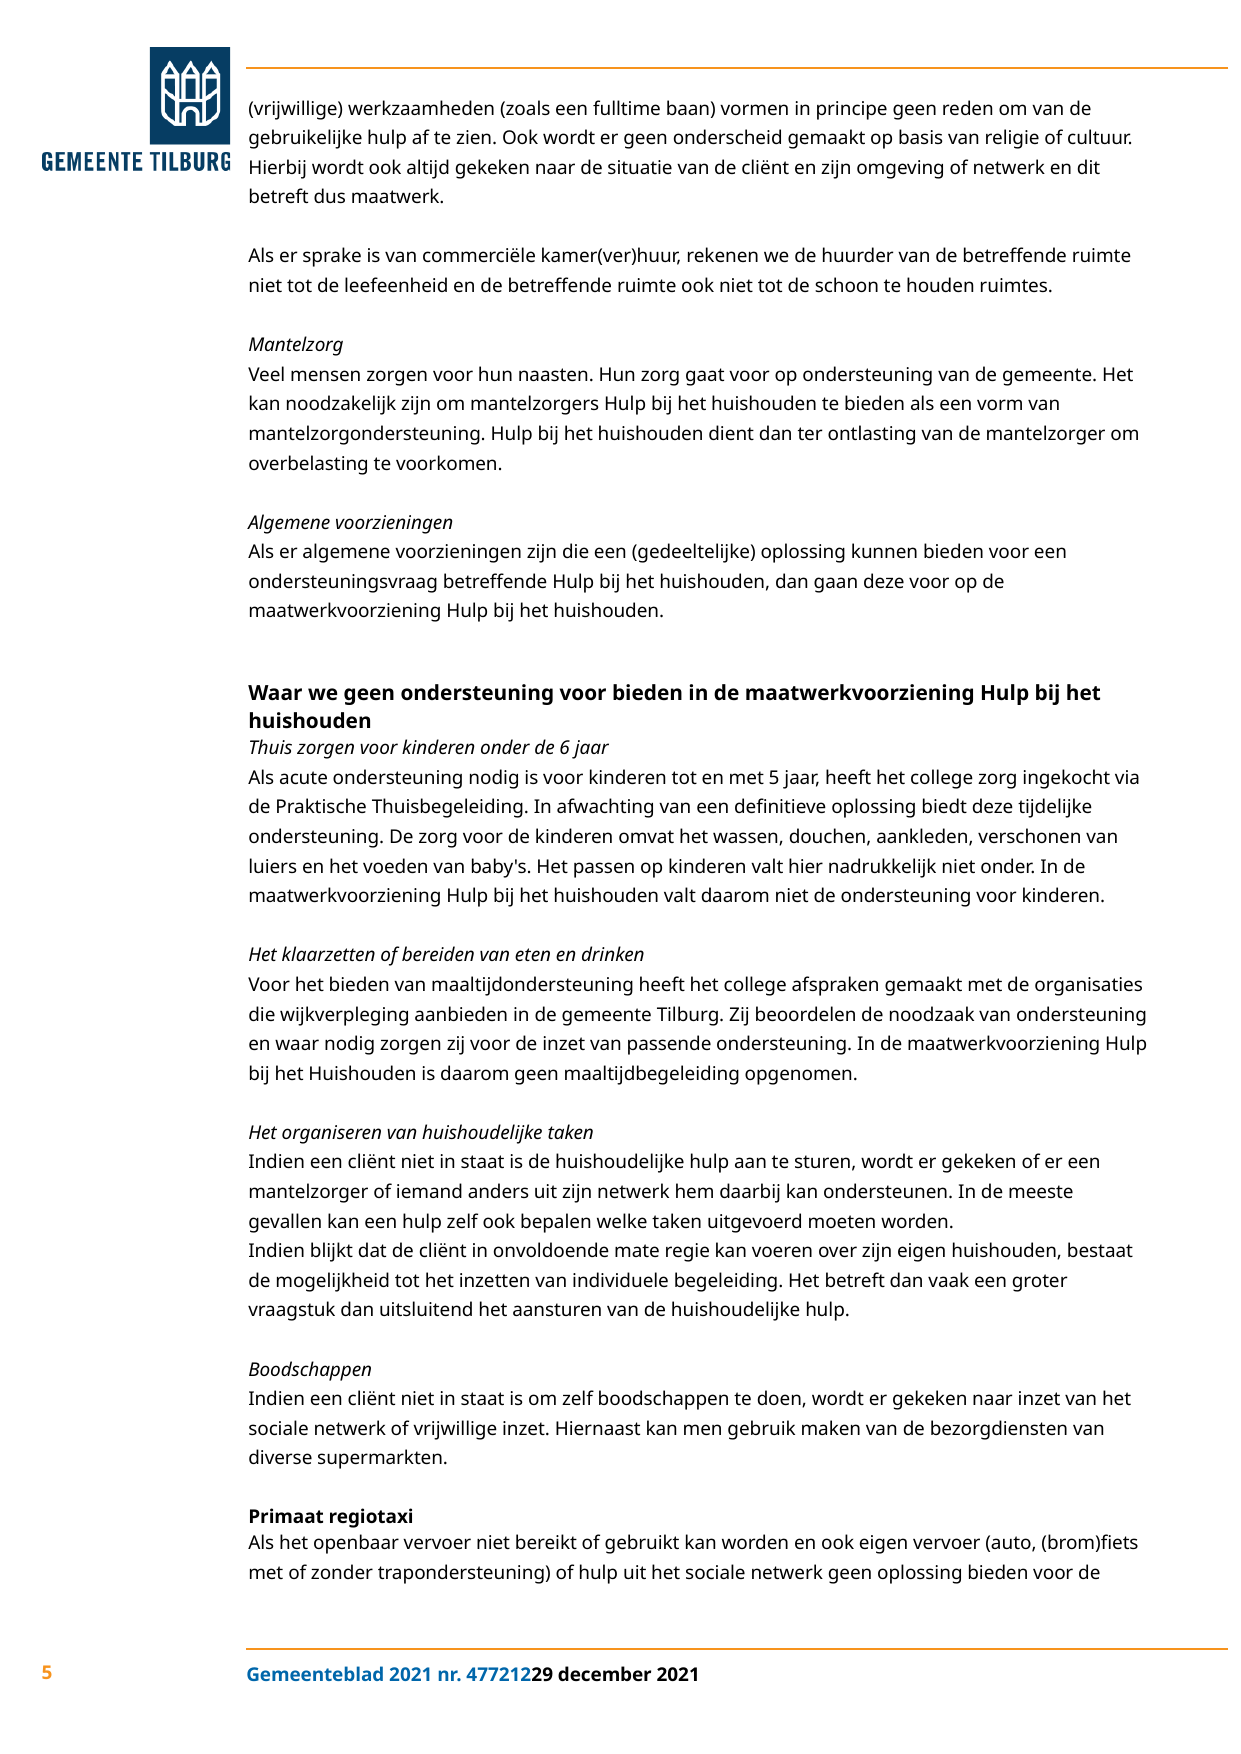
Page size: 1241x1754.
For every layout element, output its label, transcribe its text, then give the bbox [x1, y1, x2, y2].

picture [41, 47, 231, 172]
text Algemene voorzieningen [248, 509, 1152, 535]
text Boodschappen [248, 1356, 1152, 1382]
text Primaat regiotaxi [248, 1504, 1152, 1529]
text Als er algemene voorzieningen zijn die een (gedeeltelijke) oplossing kunnen bieden voor een ondersteuningsvraag betreffende Hulp bij het huishouden, dan gaan deze voor op de maatwerkvoorziening Hulp bij het huishouden. [248, 538, 1152, 623]
text Waar we geen ondersteuning voor bieden in de maatwerkvoorziening Hulp bij het huishouden [248, 678, 1152, 734]
text Het organiseren van huishoudelijke taken [248, 1119, 1152, 1145]
text Veel mensen zorgen voor hun naasten. Hun zorg gaat voor op ondersteuning van de gemeente. Het kan noodzakelijk zijn om mantelzorgers Hulp bij het huishouden te bieden als een vorm van mantelzorgondersteuning. Hulp bij het huishouden dient dan ter ontlasting van de mantelzorger om overbelasting te voorkomen. [248, 361, 1152, 476]
text (vrijwillige) werkzaamheden (zoals een fulltime baan) vormen in principe geen reden om van de gebruikelijke hulp af te zien. Ook wordt er geen onderscheid gemaakt op basis van religie of cultuur. Hierbij wordt ook altijd gekeken naar de situatie van de cliënt en zijn omgeving of netwerk en dit betreft dus maatwerk. [248, 95, 1152, 209]
text Het klaarzetten of bereiden van eten en drinken [248, 942, 1152, 967]
text Thuis zorgen voor kinderen onder de 6 jaar [248, 734, 1152, 760]
text Als acute ondersteuning nodig is voor kinderen tot en met 5 jaar, heeft het college zorg ingekocht via de Praktische Thuisbegeleiding. In afwachting van een definitieve oplossing biedt deze tijdelijke ondersteuning. De zorg voor de kinderen omvat het wassen, douchen, aankleden, verschonen van luiers en het voeden van baby's. Het passen op kinderen valt hier nadrukkelijk niet onder. In de maatwerkvoorziening Hulp bij het huishouden valt daarom niet de ondersteuning voor kinderen. [248, 764, 1152, 908]
text Indien blijkt dat de cliënt in onvoldoende mate regie kan voeren over zijn eigen huishouden, bestaat de mogelijkheid tot het inzetten van individuele begeleiding. Het betreft dan vaak een groter vraagstuk dan uitsluitend het aansturen van de huishoudelijke hulp. [248, 1237, 1152, 1322]
text Voor het bieden van maaltijdondersteuning heeft het college afspraken gemaakt met de organisaties die wijkverpleging aanbieden in de gemeente Tilburg. Zij beoordelen de noodzaak van ondersteuning en waar nodig zorgen zij voor de inzet van passende ondersteuning. In de maatwerkvoorziening Hulp bij het Huishouden is daarom geen maaltijdbegeleiding opgenomen. [248, 971, 1152, 1086]
text Indien een cliënt niet in staat is de huishoudelijke hulp aan te sturen, wordt er gekeken of er een mantelzorger of iemand anders uit zijn netwerk hem daarbij kan ondersteunen. In de meeste gevallen kan een hulp zelf ook bepalen welke taken uitgevoerd moeten worden. [248, 1149, 1152, 1234]
text Als er sprake is van commerciële kamer(ver)huur, rekenen we de huurder van de betreffende ruimte niet tot de leefeenheid en de betreffende ruimte ook niet tot de schoon te houden ruimtes. [248, 243, 1152, 298]
text Indien een cliënt niet in staat is om zelf boodschappen te doen, wordt er gekeken naar inzet van het sociale netwerk of vrijwillige inzet. Hiernaast kan men gebruik maken van de bezorgdiensten van diverse supermarkten. [248, 1385, 1152, 1470]
text Mantelzorg [248, 331, 1152, 357]
text Als het openbaar vervoer niet bereikt of gebruikt kan worden en ook eigen vervoer (auto, (brom)fiets met of zonder trapondersteuning) of hulp uit het sociale netwerk geen oplossing bieden voor de [248, 1529, 1152, 1585]
